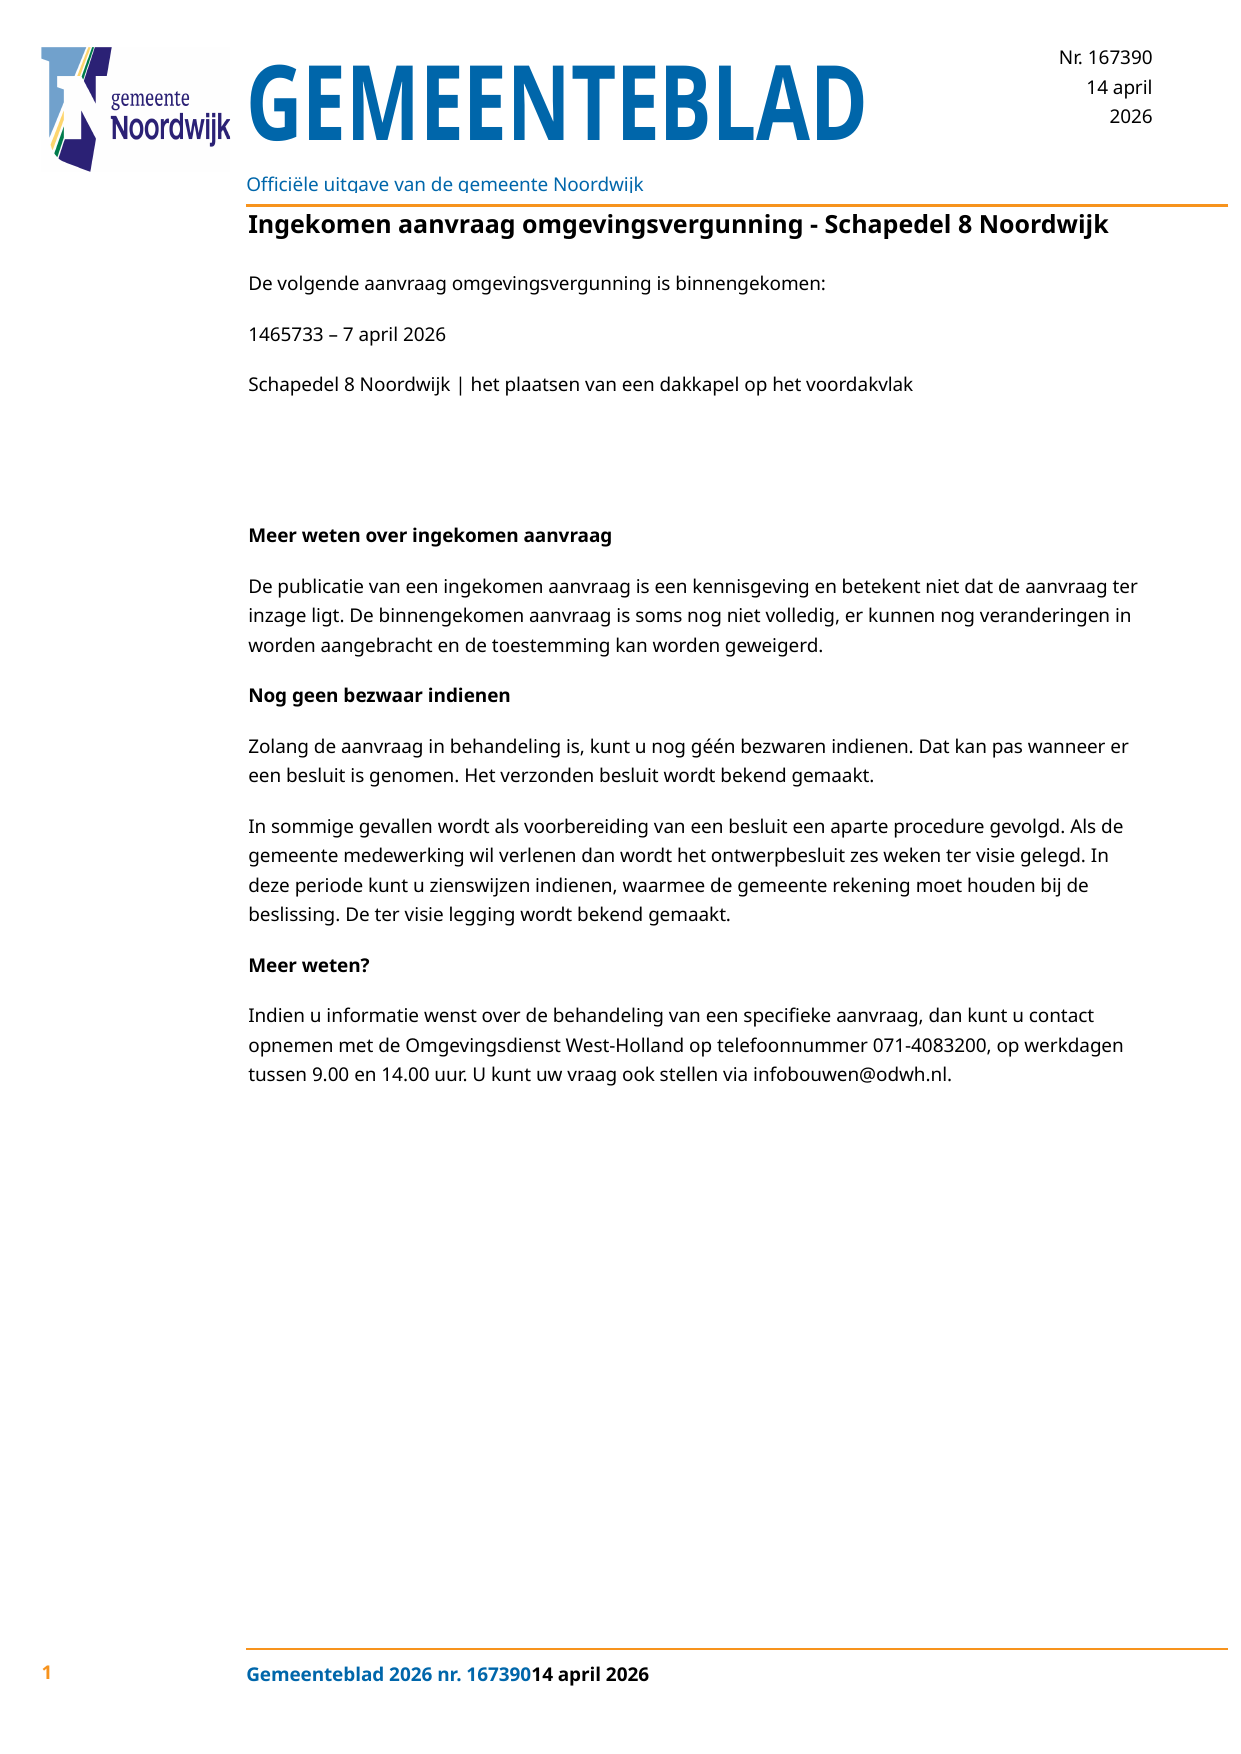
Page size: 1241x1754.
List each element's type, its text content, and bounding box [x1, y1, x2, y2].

picture [41, 47, 231, 172]
text Ingekomen aanvraag omgevingsvergunning - Schapedel 8 Noordwijk [248, 207, 1152, 241]
text 1465733 – 7 april 2026 [248, 321, 1152, 346]
text Indien u informatie wenst over de behandeling van een specifieke aanvraag, dan kunt u contact opnemen met de Omgevingsdienst West-Holland op telefoonnummer 071-4083200, op werkdagen tussen 9.00 en 14.00 uur. U kunt uw vraag ook stellen via infobouwen@odwh.nl. [248, 1002, 1152, 1087]
text Zolang de aanvraag in behandeling is, kunt u nog géén bezwaren indienen. Dat kan pas wanneer er een besluit is genomen. Het verzonden besluit wordt bekend gemaakt. [248, 733, 1152, 788]
text Nog geen bezwaar indienen [248, 682, 1152, 708]
text Schapedel 8 Noordwijk | het plaatsen van een dakkapel op het voordakvlak [248, 371, 1152, 397]
text In sommige gevallen wordt als voorbereiding van een besluit een aparte procedure gevolgd. Als de gemeente medewerking wil verlenen dan wordt het ontwerpbesluit zes weken ter visie gelegd. In deze periode kunt u zienswijzen indienen, waarmee de gemeente rekening moet houden bij de beslissing. De ter visie legging wordt bekend gemaakt. [248, 813, 1152, 927]
text De volgende aanvraag omgevingsvergunning is binnengekomen: [248, 270, 1152, 296]
text Meer weten over ingekomen aanvraag [248, 522, 1152, 548]
text De publicatie van een ingekomen aanvraag is een kennisgeving en betekent niet dat de aanvraag ter inzage ligt. De binnengekomen aanvraag is soms nog niet volledig, er kunnen nog veranderingen in worden aangebracht en de toestemming kan worden geweigerd. [248, 573, 1152, 658]
text Meer weten? [248, 952, 1152, 978]
